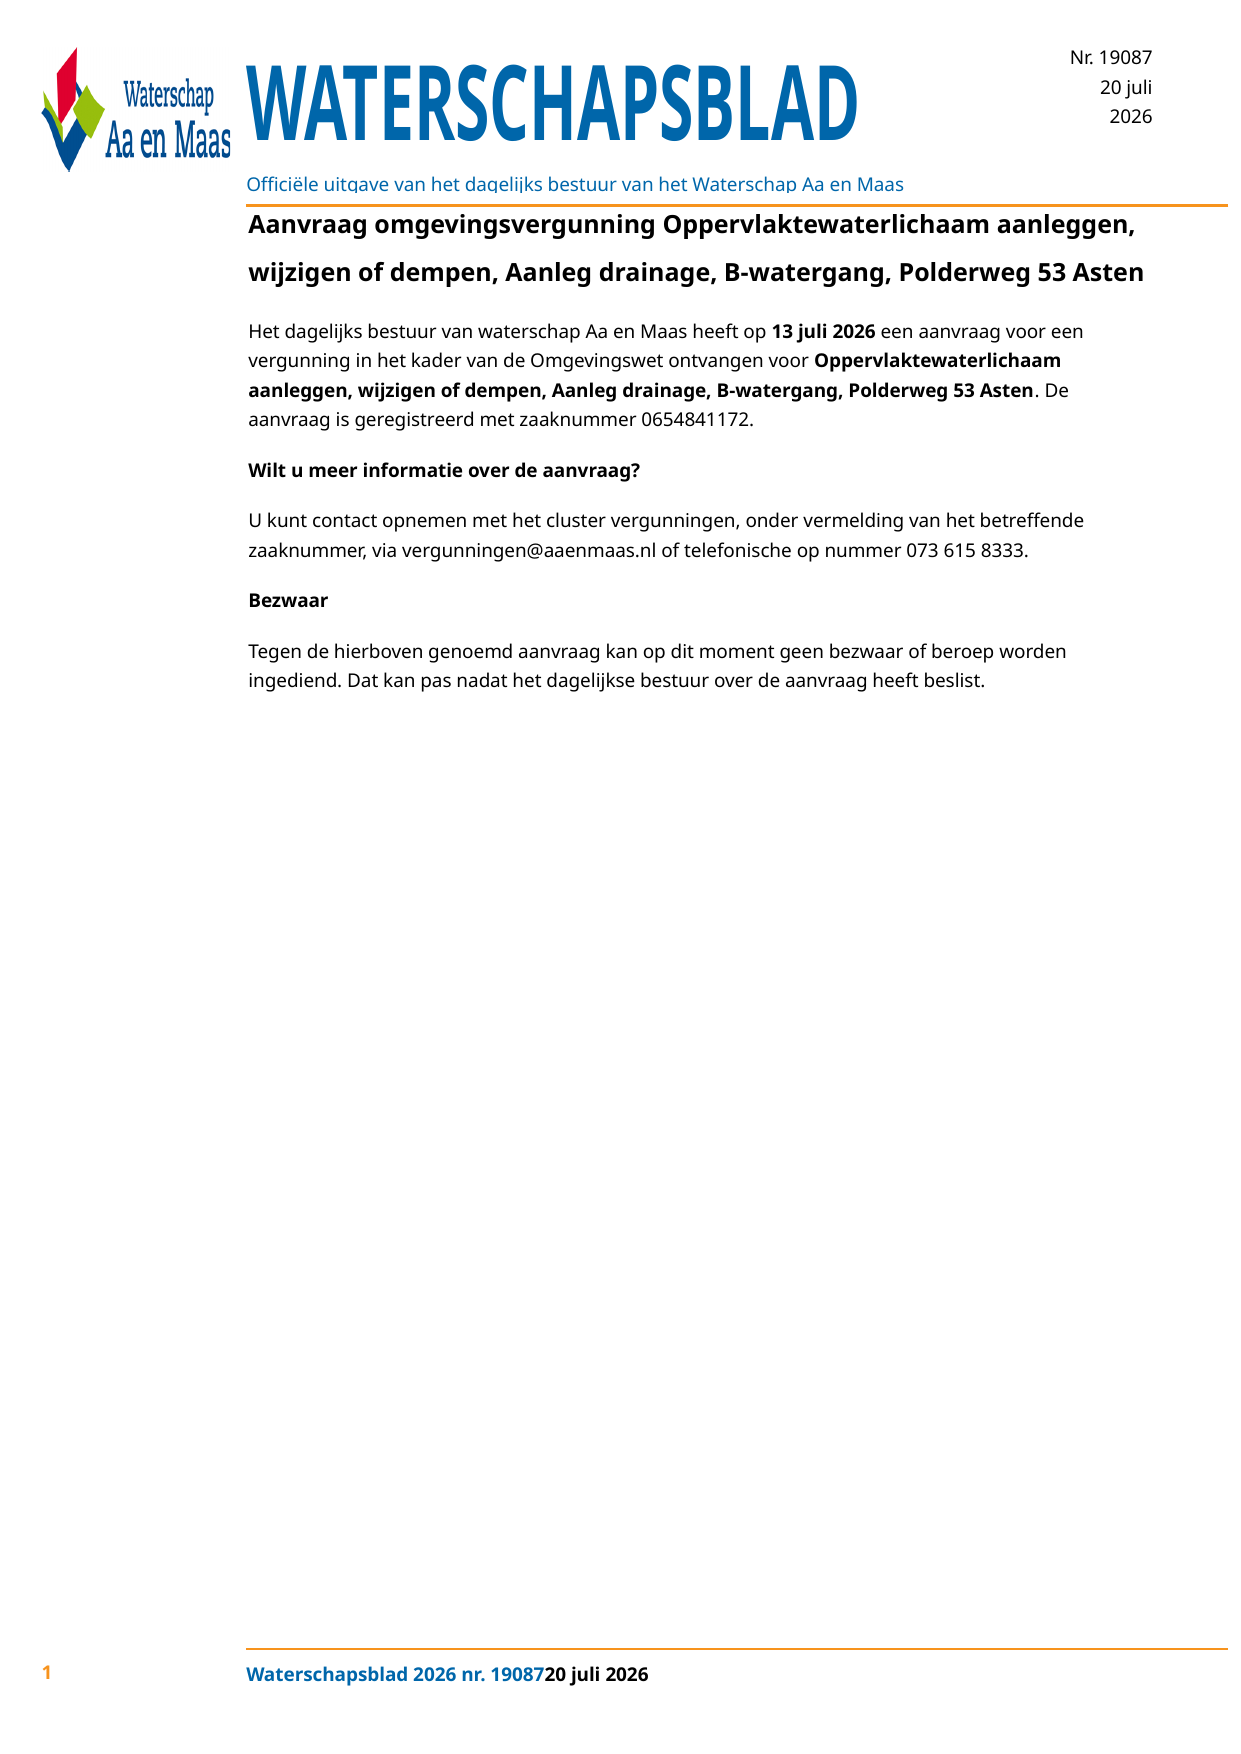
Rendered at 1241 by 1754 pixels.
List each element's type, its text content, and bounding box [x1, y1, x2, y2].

text Bezwaar [248, 587, 1152, 613]
text Wilt u meer informatie over de aanvraag? [248, 457, 1152, 483]
text U kunt contact opnemen met het cluster vergunningen, onder vermelding van het betreffende zaaknummer, via vergunningen@aaenmaas.nl of telefonische op nummer 073 615 8333. [248, 507, 1152, 563]
text Het dagelijks bestuur van waterschap Aa en Maas heeft op 13 juli 2026 een aanvraag voor een vergunning in het kader van de Omgevingswet ontvangen voor Oppervlaktewaterlichaam aanleggen, wijzigen of dempen, Aanleg drainage, B-watergang, Polderweg 53 Asten. De aanvraag is geregistreerd met zaaknummer 0654841172. [248, 318, 1152, 432]
picture [41, 47, 231, 172]
text Aanvraag omgevingsvergunning Oppervlaktewaterlichaam aanleggen, wijzigen of dempen, Aanleg drainage, B-watergang, Polderweg 53 Asten [248, 207, 1152, 288]
text Tegen de hierboven genoemd aanvraag kan op dit moment geen bezwaar of beroep worden ingediend. Dat kan pas nadat het dagelijkse bestuur over de aanvraag heeft beslist. [248, 638, 1152, 693]
